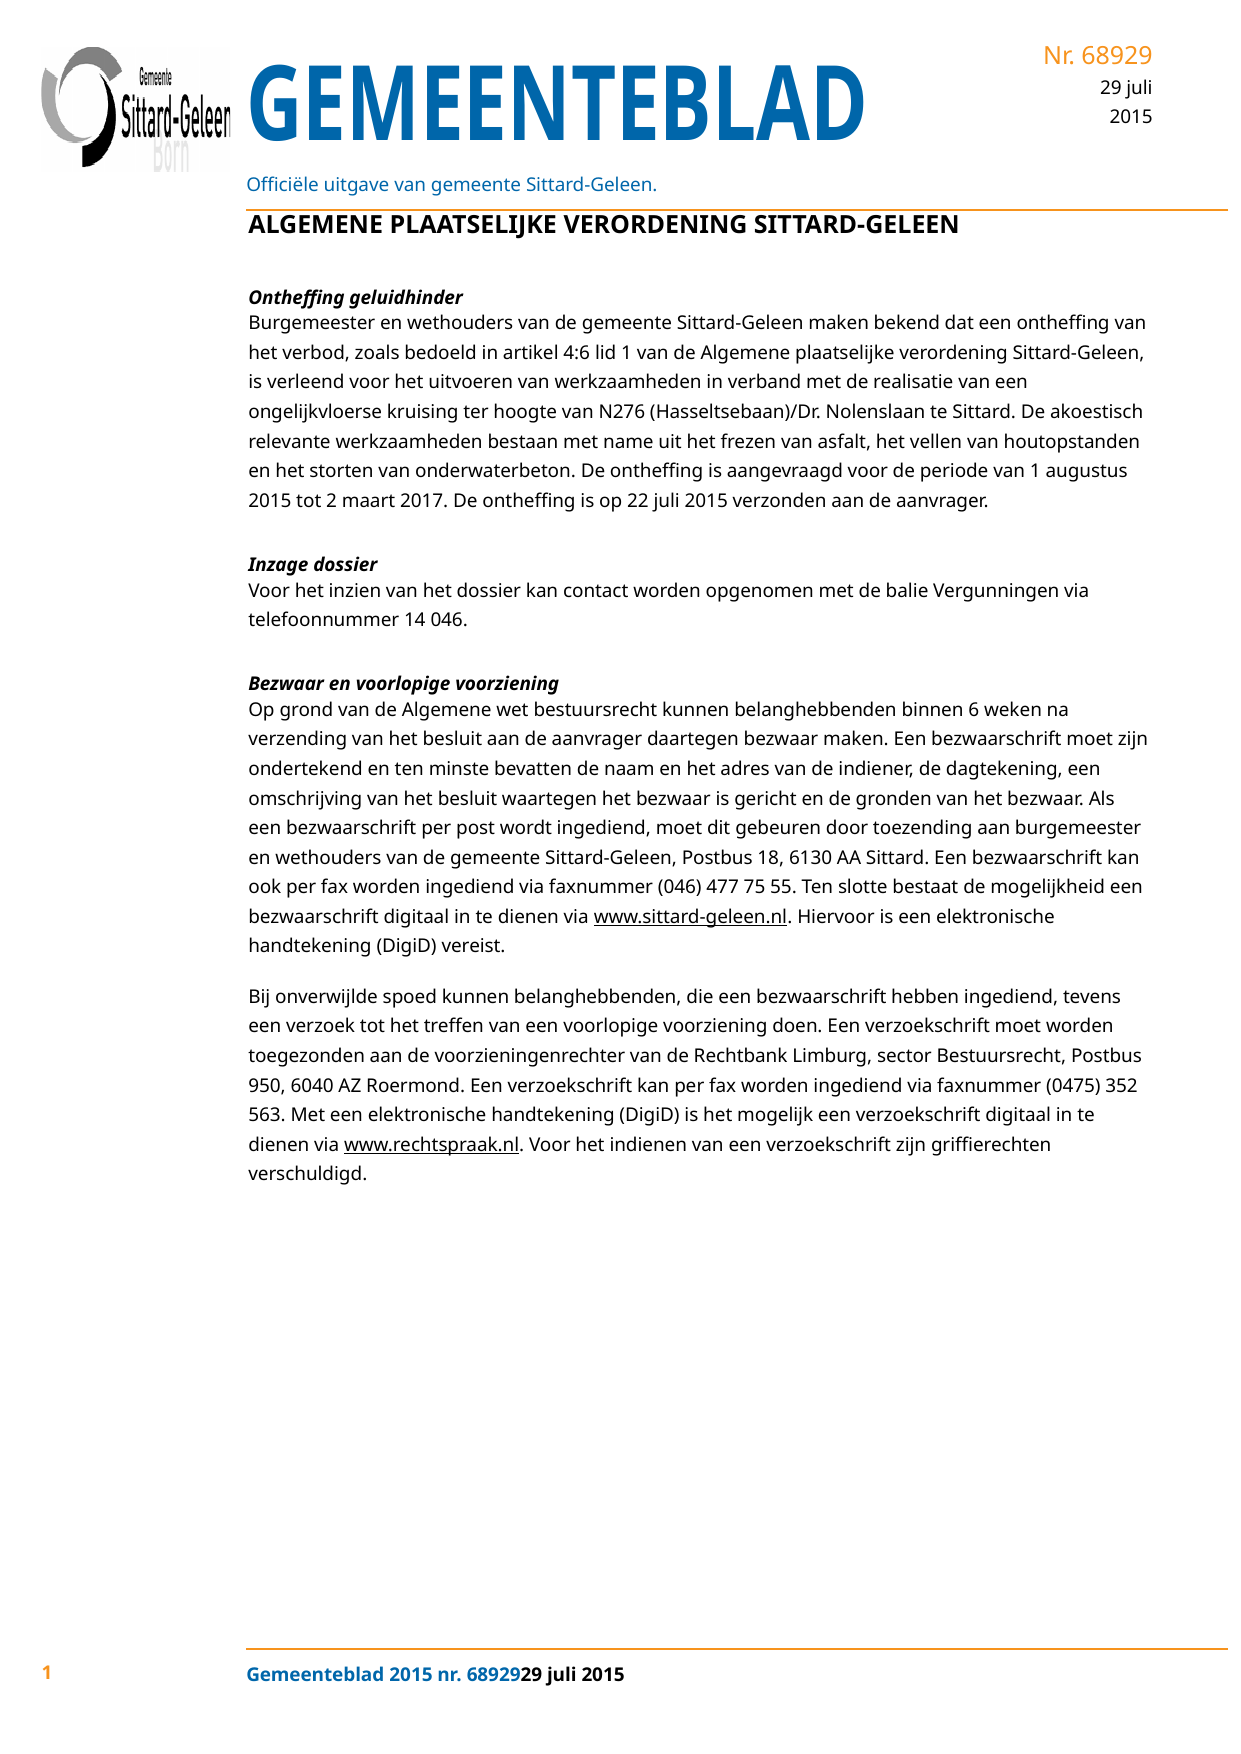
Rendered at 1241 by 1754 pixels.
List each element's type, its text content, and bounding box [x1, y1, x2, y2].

text ALGEMENE PLAATSELIJKE VERORDENING SITTARD-GELEEN [248, 211, 1152, 241]
text Inzage dossier [248, 551, 1152, 577]
picture [41, 47, 231, 172]
text Voor het inzien van het dossier kan contact worden opgenomen met de balie Vergunningen via telefoonnummer 14 046. [248, 577, 1152, 632]
text Burgemeester en wethouders van de gemeente Sittard-Geleen maken bekend dat een ontheffing van het verbod, zoals bedoeld in artikel 4:6 lid 1 van de Algemene plaatselijke verordening Sittard-Geleen, is verleend voor het uitvoeren van werkzaamheden in verband met de realisatie van een ongelijkvloerse kruising ter hoogte van N276 (Hasseltsebaan)/Dr. Nolenslaan te Sittard. De akoestisch relevante werkzaamheden bestaan met name uit het frezen van asfalt, het vellen van houtopstanden en het storten van onderwaterbeton. De ontheffing is aangevraagd voor de periode van 1 augustus 2015 tot 2 maart 2017. De ontheffing is op 22 juli 2015 verzonden aan de aanvrager. [248, 309, 1152, 513]
text Ontheffing geluidhinder [248, 284, 1152, 309]
text Bij onverwijlde spoed kunnen belanghebbenden, die een bezwaarschrift hebben ingediend, tevens een verzoek tot het treffen van een voorlopige voorziening doen. Een verzoekschrift moet worden toegezonden aan de voorzieningenrechter van de Rechtbank Limburg, sector Bestuursrecht, Postbus 950, 6040 AZ Roermond. Een verzoekschrift kan per fax worden ingediend via faxnummer (0475) 352 563. Met een elektronische handtekening (DigiD) is het mogelijk een verzoekschrift digitaal in te dienen via www.rechtspraak.nl. Voor het indienen van een verzoekschrift zijn griffierechten verschuldigd. [248, 983, 1152, 1186]
text Op grond van de Algemene wet bestuursrecht kunnen belanghebbenden binnen 6 weken na verzending van het besluit aan de aanvrager daartegen bezwaar maken. Een bezwaarschrift moet zijn ondertekend en ten minste bevatten de naam en het adres van de indiener, de dagtekening, een omschrijving van het besluit waartegen het bezwaar is gericht en de gronden van het bezwaar. Als een bezwaarschrift per post wordt ingediend, moet dit gebeuren door toezending aan burgemeester en wethouders van de gemeente Sittard-Geleen, Postbus 18, 6130 AA Sittard. Een bezwaarschrift kan ook per fax worden ingediend via faxnummer (046) 477 75 55. Ten slotte bestaat de mogelijkheid een bezwaarschrift digitaal in te dienen via www.sittard-geleen.nl. Hiervoor is een elektronische handtekening (DigiD) vereist. [248, 696, 1152, 958]
text Bezwaar en voorlopige voorziening [248, 670, 1152, 696]
